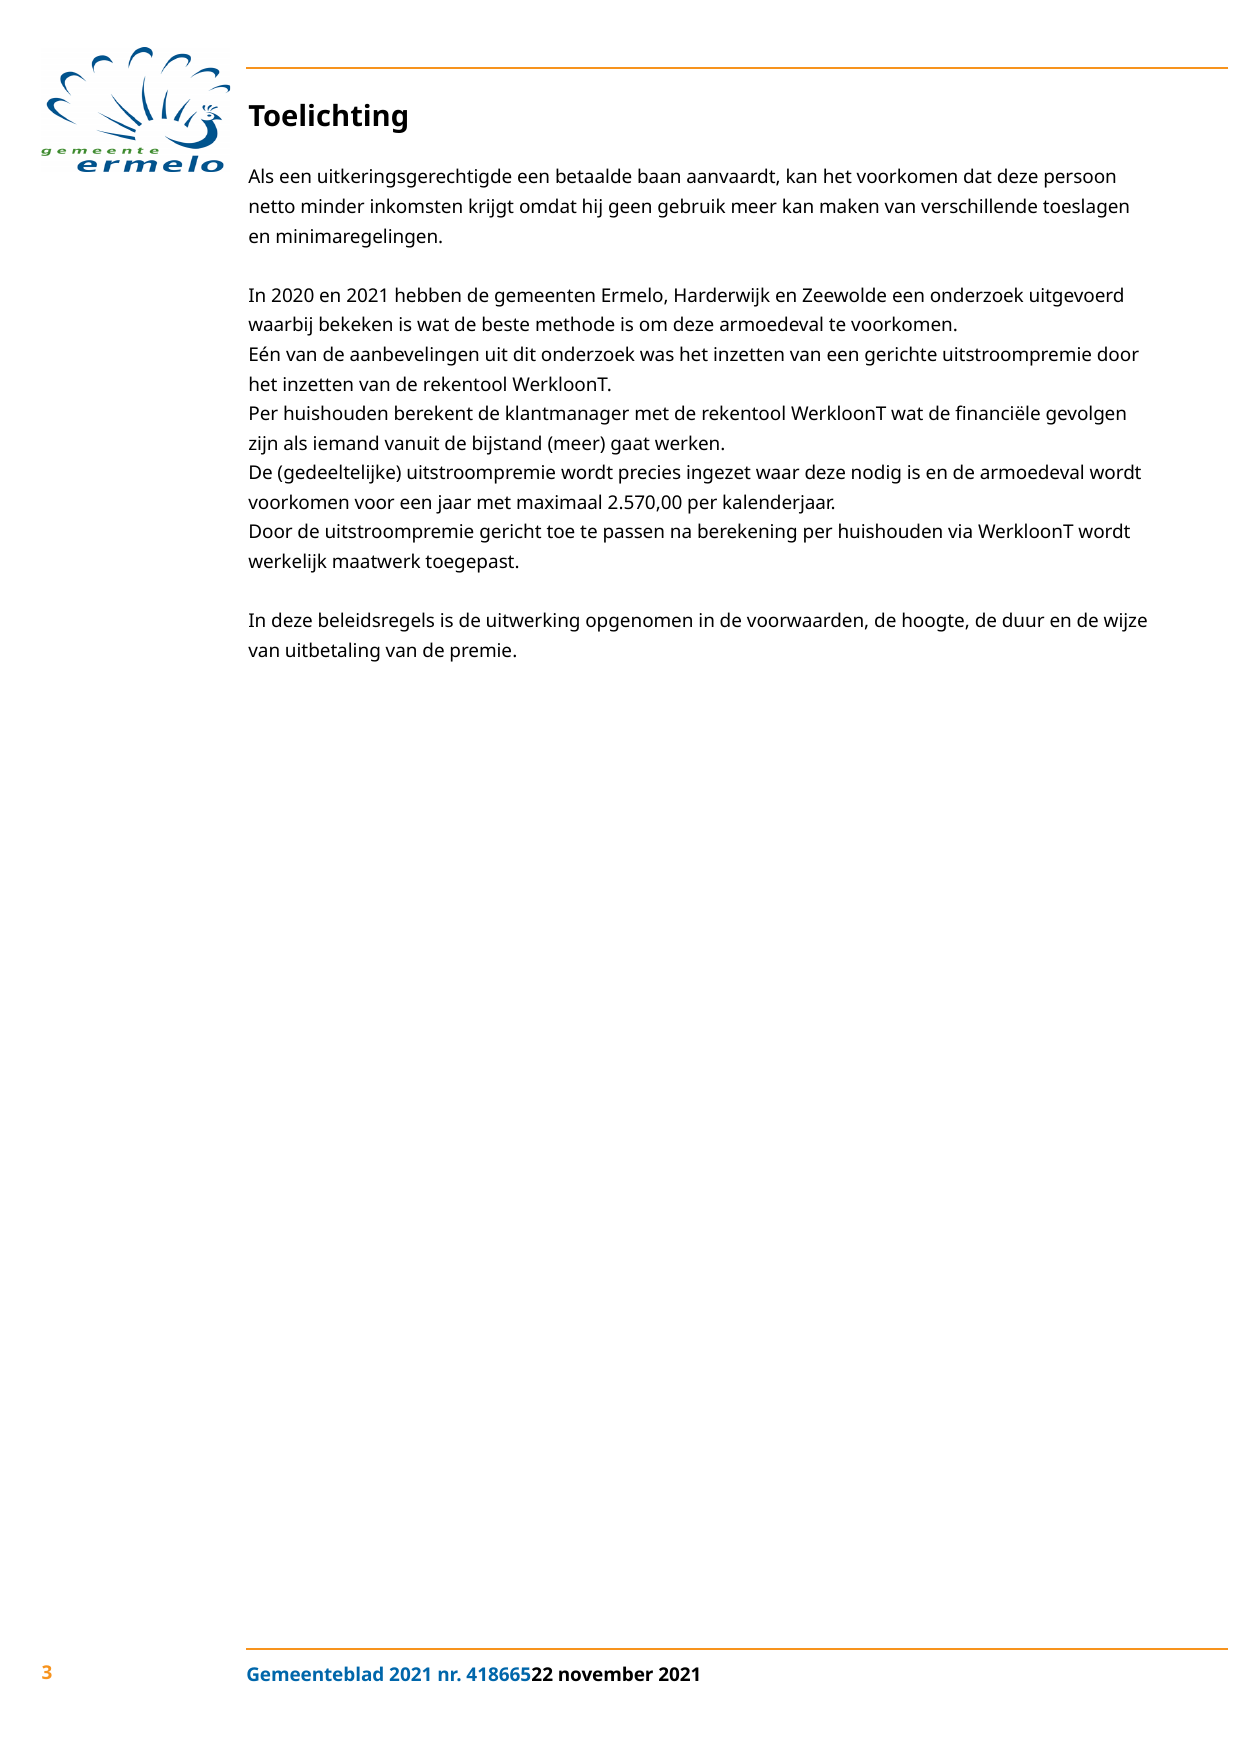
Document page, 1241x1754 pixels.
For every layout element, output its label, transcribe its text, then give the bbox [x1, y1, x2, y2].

text Als een uitkeringsgerechtigde een betaalde baan aanvaardt, kan het voorkomen dat deze persoon netto minder inkomsten krijgt omdat hij geen gebruik meer kan maken van verschillende toeslagen en minimaregelingen. [248, 164, 1152, 248]
text Eén van de aanbevelingen uit dit onderzoek was het inzetten van een gerichte uitstroompremie door het inzetten van de rekentool WerkloonT. [248, 341, 1152, 396]
text In deze beleidsregels is de uitwerking opgenomen in de voorwaarden, de hoogte, de duur en de wijze van uitbetaling van de premie. [248, 607, 1152, 663]
text Per huishouden berekent de klantmanager met de rekentool WerkloonT wat de financiële gevolgen zijn als iemand vanuit de bijstand (meer) gaat werken. [248, 400, 1152, 456]
text Door de uitstroompremie gericht toe te passen na berekening per huishouden via WerkloonT wordt werkelijk maatwerk toegepast. [248, 519, 1152, 574]
text Toelichting [248, 95, 1152, 134]
text In 2020 en 2021 hebben de gemeenten Ermelo, Harderwijk en Zeewolde een onderzoek uitgevoerd waarbij bekeken is wat de beste methode is om deze armoedeval te voorkomen. [248, 282, 1152, 337]
picture [41, 47, 231, 172]
text De (gedeeltelijke) uitstroompremie wordt precies ingezet waar deze nodig is en de armoedeval wordt voorkomen voor een jaar met maximaal 2.570,00 per kalenderjaar. [248, 459, 1152, 515]
